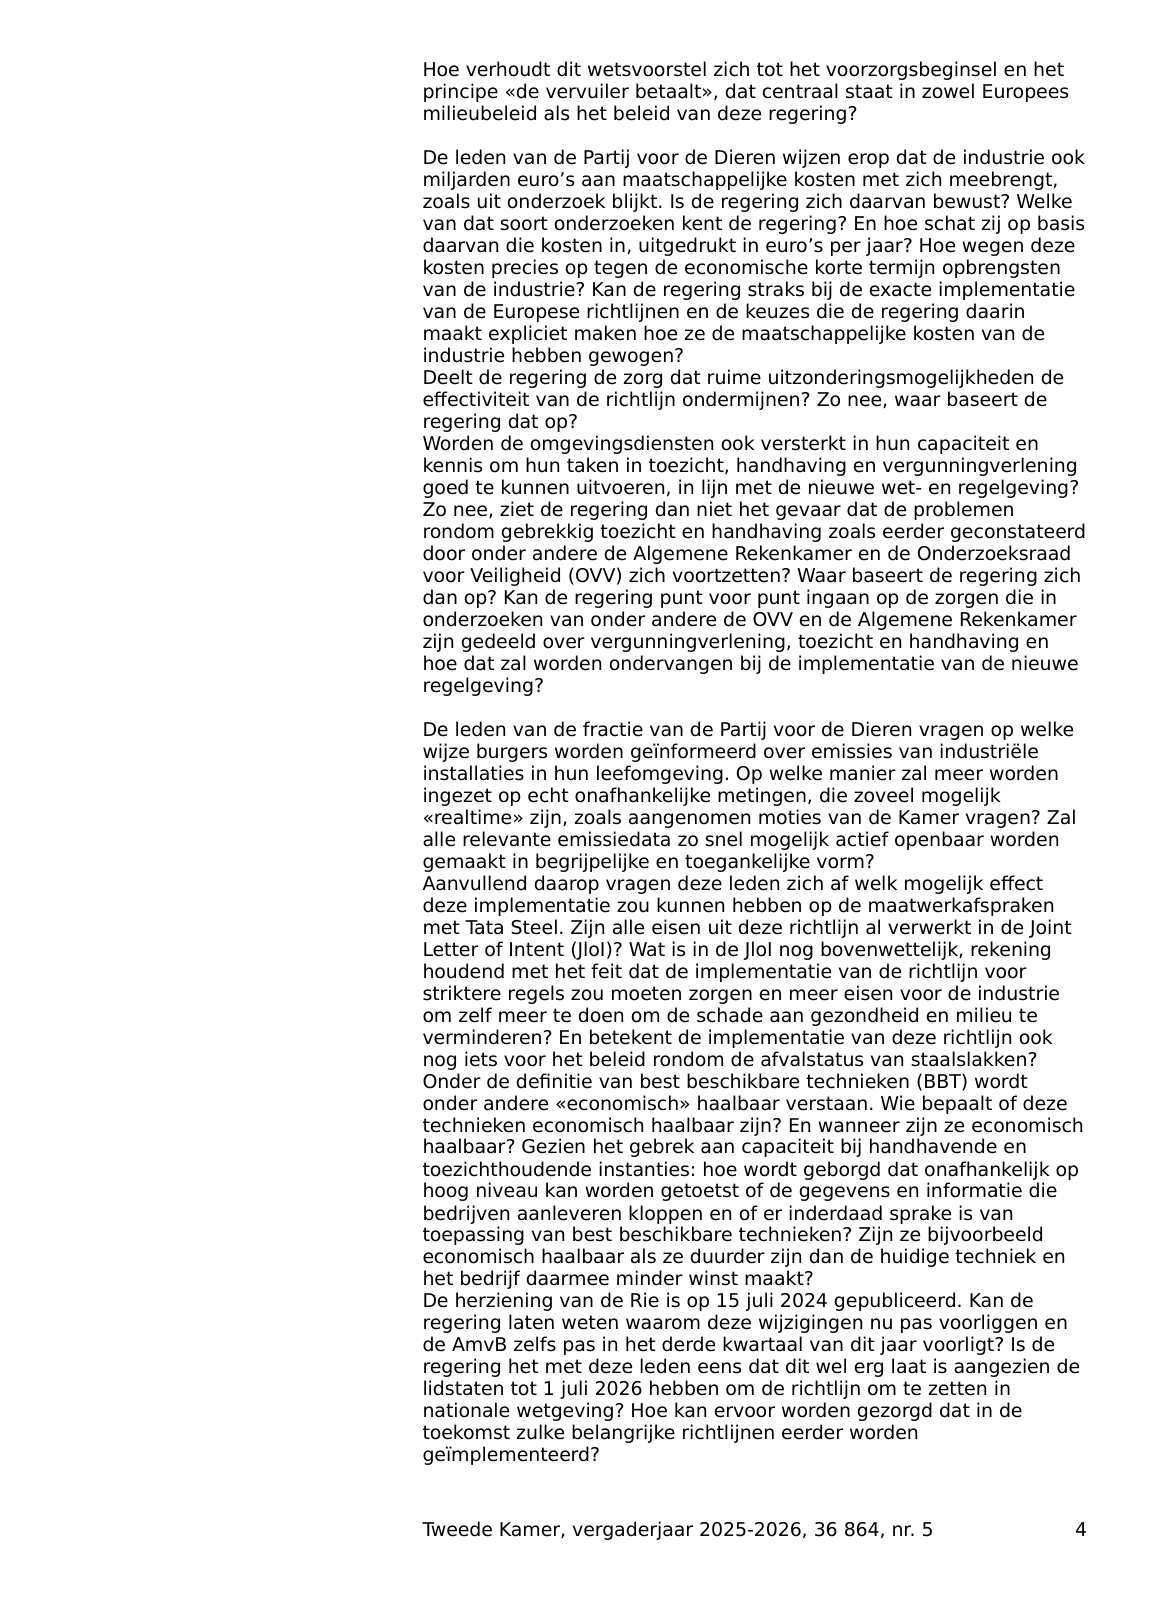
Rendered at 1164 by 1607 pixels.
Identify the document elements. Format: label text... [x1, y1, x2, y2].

text De leden van de fractie van de Partij voor de Dieren vragen op welke wijze burgers worden geïnformeerd over emissies van industriële installaties in hun leefomgeving. Op welke manier zal meer worden ingezet op echt onafhankelijke metingen, die zoveel mogelijk «realtime» zijn, zoals aangenomen moties van de Kamer vragen? Zal alle relevante emissiedata zo snel mogelijk actief openbaar worden gemaakt in begrijpelijke en toegankelijke vorm? [422, 719, 1087, 873]
text De leden van de Partij voor de Dieren wijzen erop dat de industrie ook miljarden euro’s aan maatschappelijke kosten met zich meebrengt, zoals uit onderzoek blijkt. Is de regering zich daarvan bewust? Welke van dat soort onderzoeken kent de regering? En hoe schat zij op basis daarvan die kosten in, uitgedrukt in euro’s per jaar? Hoe wegen deze kosten precies op tegen de economische korte termijn opbrengsten van de industrie? Kan de regering straks bij de exacte implementatie van de Europese richtlijnen en de keuzes die de regering daarin maakt expliciet maken hoe ze de maatschappelijke kosten van de industrie hebben gewogen? [422, 147, 1087, 367]
text Worden de omgevingsdiensten ook versterkt in hun capaciteit en kennis om hun taken in toezicht, handhaving en vergunningverlening goed te kunnen uitvoeren, in lijn met de nieuwe wet- en regelgeving? Zo nee, ziet de regering dan niet het gevaar dat de problemen rondom gebrekkig toezicht en handhaving zoals eerder geconstateerd door onder andere de Algemene Rekenkamer en de Onderzoeksraad voor Veiligheid (OVV) zich voortzetten? Waar baseert de regering zich dan op? Kan de regering punt voor punt ingaan op de zorgen die in onderzoeken van onder andere de OVV en de Algemene Rekenkamer zijn gedeeld over vergunningverlening, toezicht en handhaving en hoe dat zal worden ondervangen bij de implementatie van de nieuwe regelgeving? [422, 433, 1087, 697]
text De herziening van de Rie is op 15 juli 2024 gepubliceerd. Kan de regering laten weten waarom deze wijzigingen nu pas voorliggen en de AmvB zelfs pas in het derde kwartaal van dit jaar voorligt? Is de regering het met deze leden eens dat dit wel erg laat is aangezien de lidstaten tot 1 juli 2026 hebben om de richtlijn om te zetten in nationale wetgeving? Hoe kan ervoor worden gezorgd dat in de toekomst zulke belangrijke richtlijnen eerder worden geïmplementeerd? [422, 1290, 1087, 1466]
text Aanvullend daarop vragen deze leden zich af welk mogelijk effect deze implementatie zou kunnen hebben op de maatwerkafspraken met Tata Steel. Zijn alle eisen uit deze richtlijn al verwerkt in de Joint Letter of Intent (JloI)? Wat is in de JloI nog bovenwettelijk, rekening houdend met het feit dat de implementatie van de richtlijn voor striktere regels zou moeten zorgen en meer eisen voor de industrie om zelf meer te doen om de schade aan gezondheid en milieu te verminderen? En betekent de implementatie van deze richtlijn ook nog iets voor het beleid rondom de afvalstatus van staalslakken? [422, 873, 1087, 1071]
text Deelt de regering de zorg dat ruime uitzonderingsmogelijkheden de effectiviteit van de richtlijn ondermijnen? Zo nee, waar baseert de regering dat op? [422, 367, 1087, 433]
text Onder de definitie van best beschikbare technieken (BBT) wordt onder andere «economisch» haalbaar verstaan. Wie bepaalt of deze technieken economisch haalbaar zijn? En wanneer zijn ze economisch haalbaar? Gezien het gebrek aan capaciteit bij handhavende en toezichthoudende instanties: hoe wordt geborgd dat onafhankelijk op hoog niveau kan worden getoetst of de gegevens en informatie die bedrijven aanleveren kloppen en of er inderdaad sprake is van toepassing van best beschikbare technieken? Zijn ze bijvoorbeeld economisch haalbaar als ze duurder zijn dan de huidige techniek en het bedrijf daarmee minder winst maakt? [422, 1071, 1087, 1290]
text Hoe verhoudt dit wetsvoorstel zich tot het voorzorgsbeginsel en het principe «de vervuiler betaalt», dat centraal staat in zowel Europees milieubeleid als het beleid van deze regering? [422, 59, 1087, 125]
